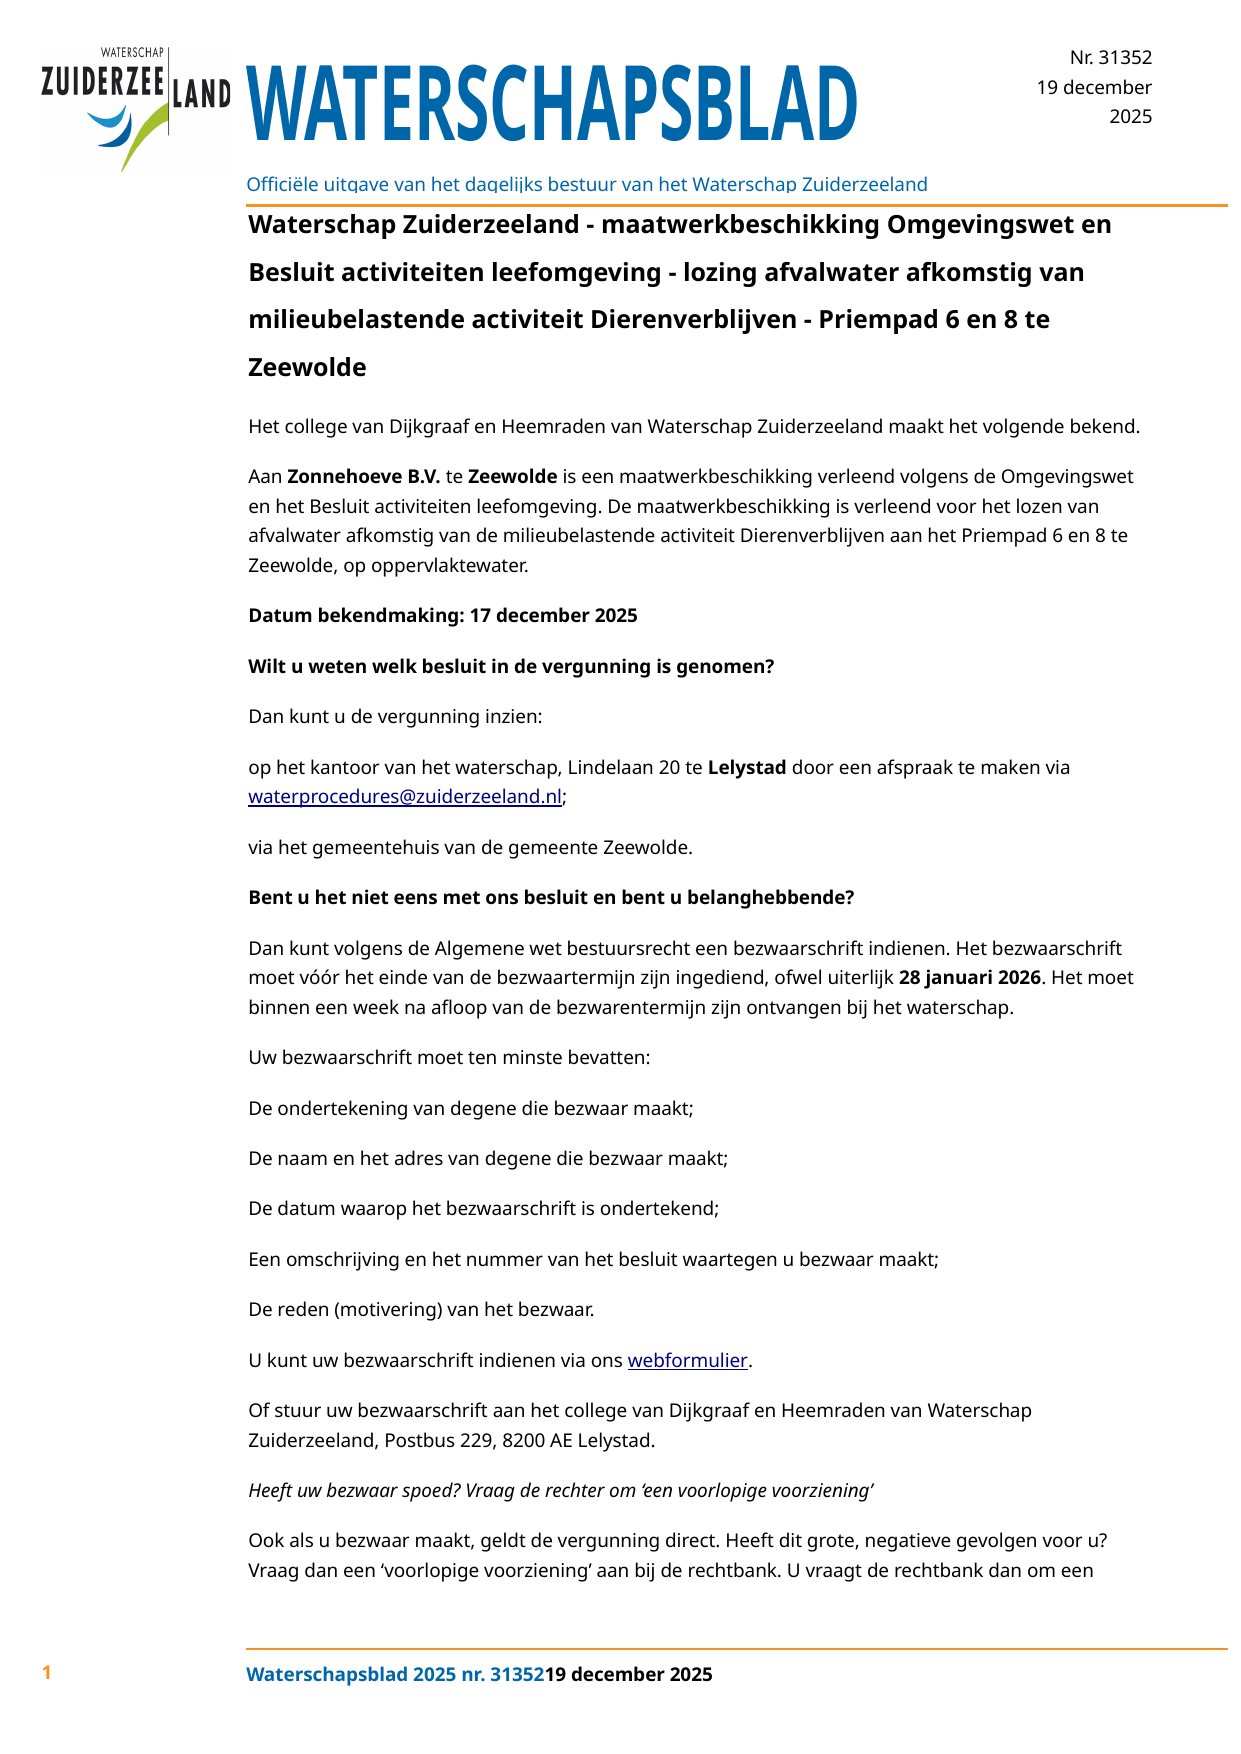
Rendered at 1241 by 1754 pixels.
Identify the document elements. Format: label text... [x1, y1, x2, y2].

text De reden (motivering) van het bezwaar. [248, 1296, 1152, 1322]
text De naam en het adres van degene die bezwaar maakt; [248, 1145, 1152, 1171]
text op het kantoor van het waterschap, Lindelaan 20 te Lelystad door een afspraak te maken via waterprocedures@zuiderzeeland.nl; [248, 754, 1152, 809]
text Dan kunt u de vergunning inzien: [248, 703, 1152, 729]
text Wilt u weten welk besluit in de vergunning is genomen? [248, 653, 1152, 679]
text Uw bezwaarschrift moet ten minste bevatten: [248, 1044, 1152, 1070]
text via het gemeentehuis van de gemeente Zeewolde. [248, 834, 1152, 860]
picture [41, 47, 231, 172]
text Waterschap Zuiderzeeland - maatwerkbeschikking Omgevingswet en Besluit activiteiten leefomgeving - lozing afvalwater afkomstig van milieubelastende activiteit Dierenverblijven - Priempad 6 en 8 te Zeewolde [248, 207, 1152, 384]
text Aan Zonnehoeve B.V. te Zeewolde is een maatwerkbeschikking verleend volgens de Omgevingswet en het Besluit activiteiten leefomgeving. De maatwerkbeschikking is verleend voor het lozen van afvalwater afkomstig van de milieubelastende activiteit Dierenverblijven aan het Priempad 6 en 8 te Zeewolde, op oppervlaktewater. [248, 463, 1152, 578]
text Dan kunt volgens de Algemene wet bestuursrecht een bezwaarschrift indienen. Het bezwaarschrift moet vóór het einde van de bezwaartermijn zijn ingediend, ofwel uiterlijk 28 januari 2026. Het moet binnen een week na afloop van de bezwarentermijn zijn ontvangen bij het waterschap. [248, 935, 1152, 1020]
text Datum bekendmaking: 17 december 2025 [248, 603, 1152, 628]
text Een omschrijving en het nummer van het besluit waartegen u bezwaar maakt; [248, 1246, 1152, 1272]
text Ook als u bezwaar maakt, geldt de vergunning direct. Heeft dit grote, negatieve gevolgen voor u? Vraag dan een ‘voorlopige voorziening’ aan bij de rechtbank. U vraagt de rechtbank dan om een [248, 1528, 1152, 1583]
text Bent u het niet eens met ons besluit en bent u belanghebbende? [248, 884, 1152, 910]
text U kunt uw bezwaarschrift indienen via ons webformulier. [248, 1347, 1152, 1373]
text Heeft uw bezwaar spoed? Vraag de rechter om ‘een voorlopige voorziening’ [248, 1477, 1152, 1503]
text Het college van Dijkgraaf en Heemraden van Waterschap Zuiderzeeland maakt het volgende bekend. [248, 413, 1152, 439]
text De datum waarop het bezwaarschrift is ondertekend; [248, 1196, 1152, 1221]
text De ondertekening van degene die bezwaar maakt; [248, 1095, 1152, 1121]
text Of stuur uw bezwaarschrift aan het college van Dijkgraaf en Heemraden van Waterschap Zuiderzeeland, Postbus 229, 8200 AE Lelystad. [248, 1397, 1152, 1453]
